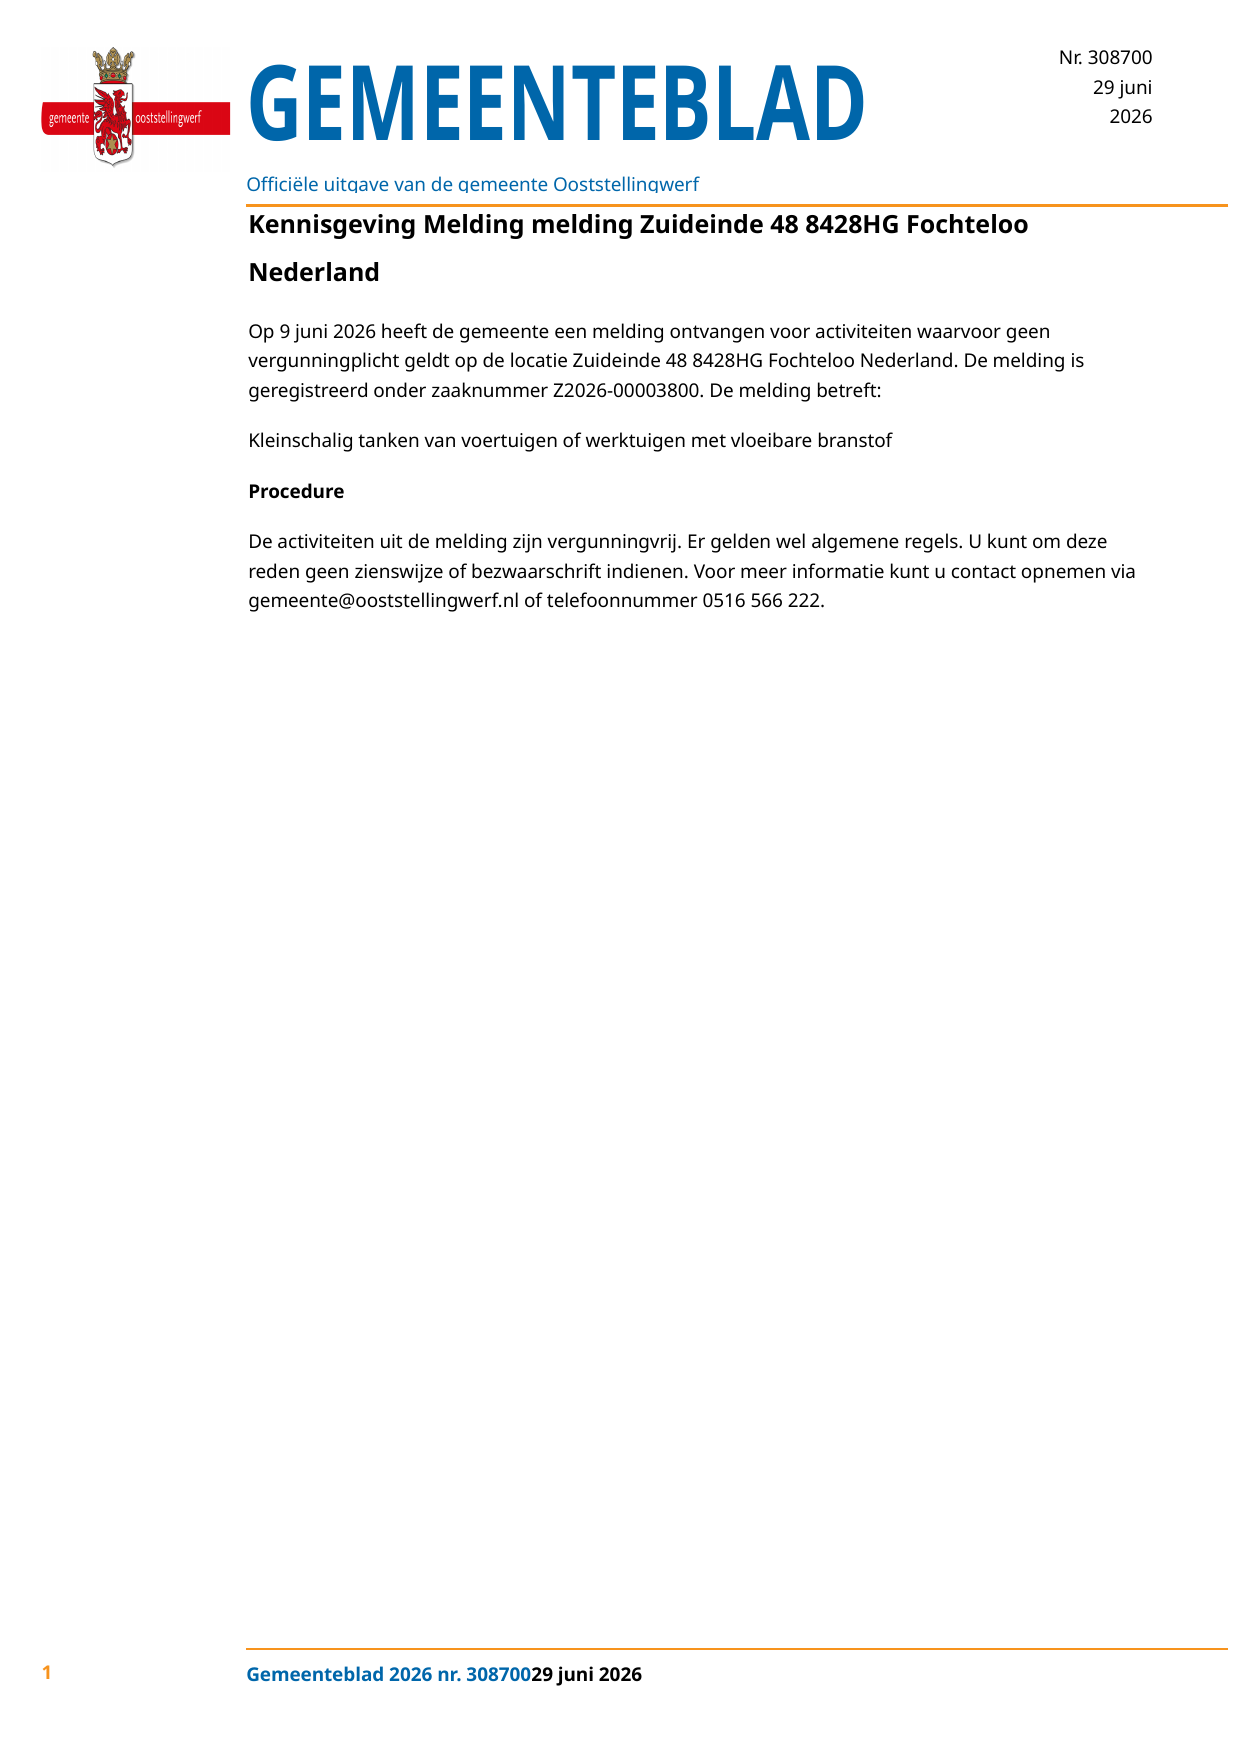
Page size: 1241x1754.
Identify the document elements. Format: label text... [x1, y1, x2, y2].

text Procedure [248, 478, 1152, 504]
text Kleinschalig tanken van voertuigen of werktuigen met vloeibare branstof [248, 427, 1152, 453]
text Kennisgeving Melding melding Zuideinde 48 8428HG Fochteloo Nederland [248, 207, 1152, 288]
text De activiteiten uit de melding zijn vergunningvrij. Er gelden wel algemene regels. U kunt om deze reden geen zienswijze of bezwaarschrift indienen. Voor meer informatie kunt u contact opnemen via gemeente@ooststellingwerf.nl of telefoonnummer 0516 566 222. [248, 528, 1152, 613]
text Op 9 juni 2026 heeft de gemeente een melding ontvangen voor activiteiten waarvoor geen vergunningplicht geldt op de locatie Zuideinde 48 8428HG Fochteloo Nederland. De melding is geregistreerd onder zaaknummer Z2026-00003800. De melding betreft: [248, 318, 1152, 403]
picture [41, 47, 231, 172]
